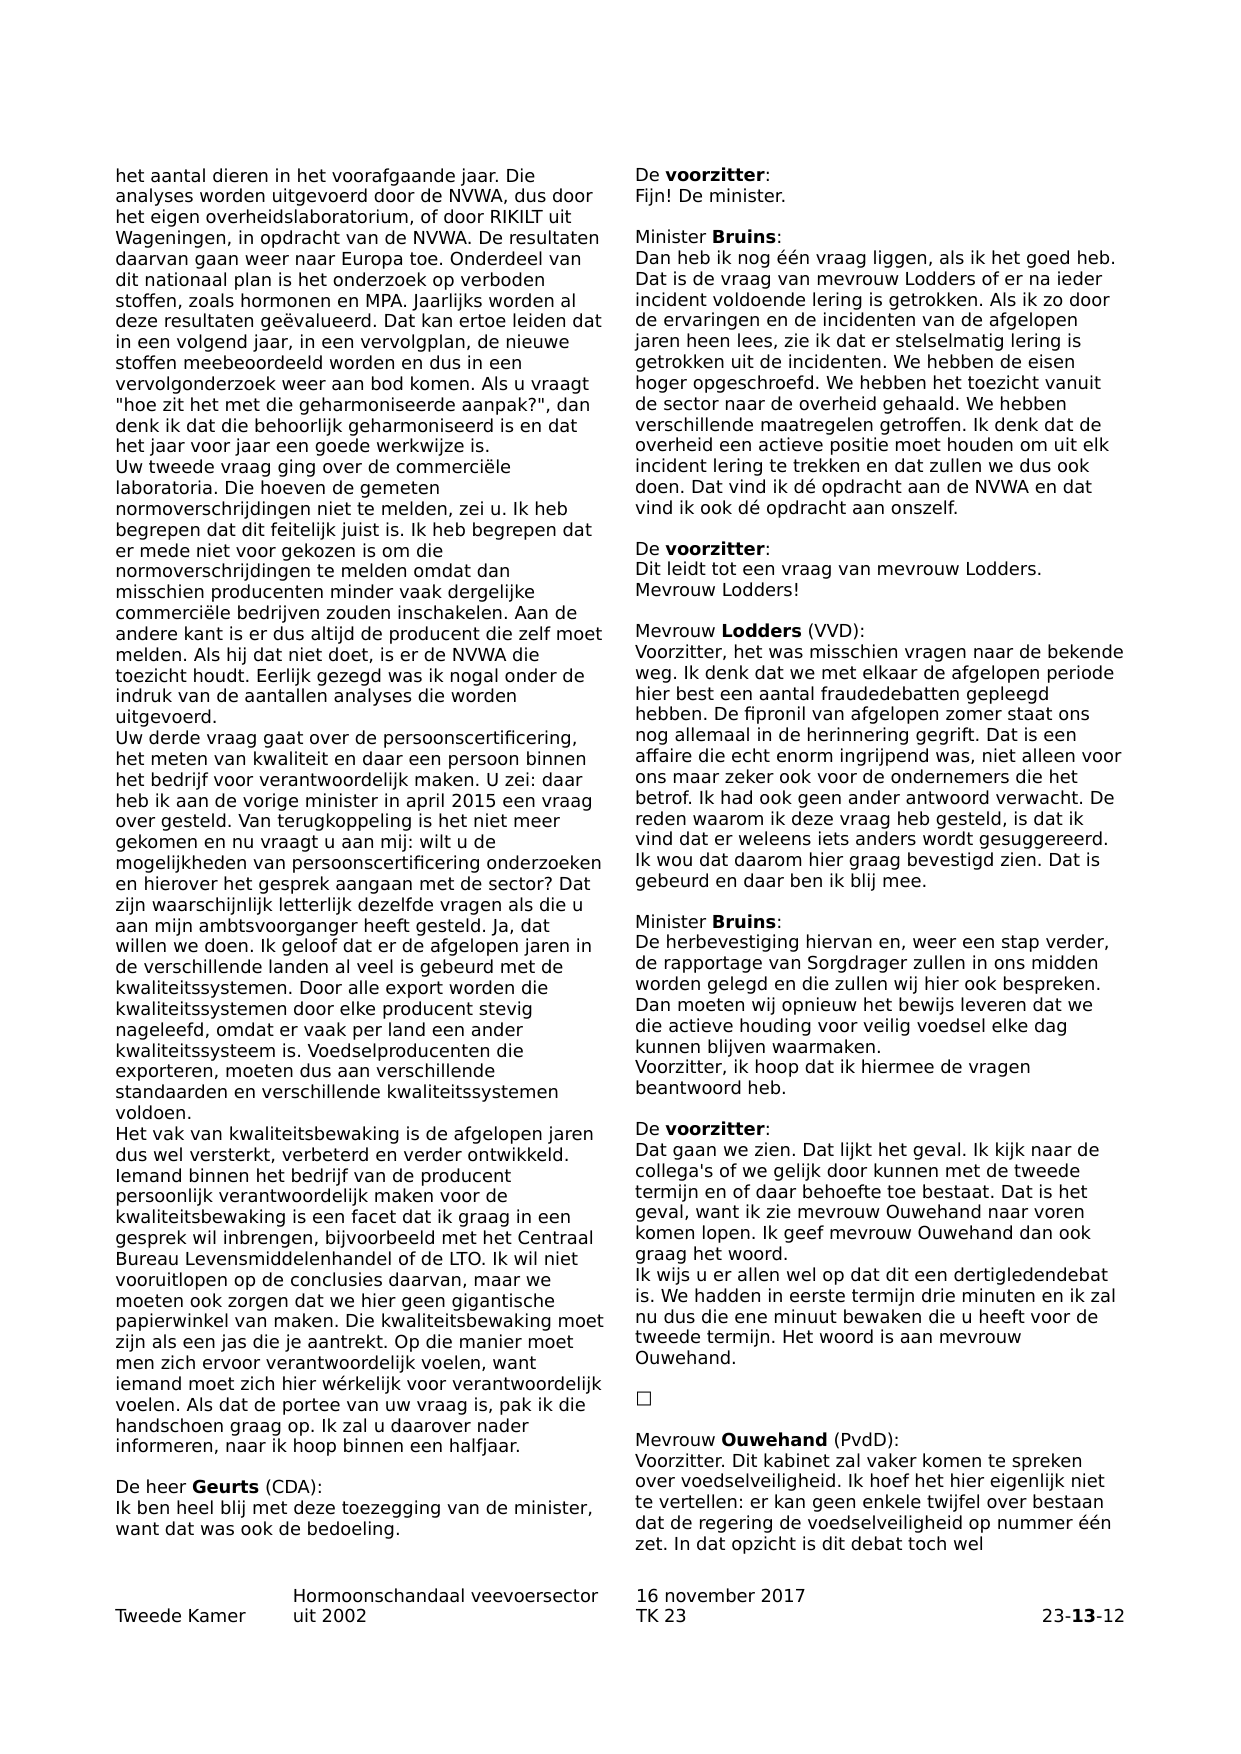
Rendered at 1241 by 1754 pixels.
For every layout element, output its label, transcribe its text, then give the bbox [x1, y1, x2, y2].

text Minister Bruins: [635, 912, 1125, 932]
text Ik ben heel blij met deze toezegging van de minister, want dat was ook de bedoeling. [115, 1498, 605, 1539]
text Dit leidt tot een vraag van mevrouw Lodders. Mevrouw Lodders! [635, 559, 1125, 601]
text Ik wijs u er allen wel op dat dit een dertigledendebat is. We hadden in eerste termijn drie minuten en ik zal nu dus die ene minuut bewaken die u heeft voor de tweede termijn. Het woord is aan mevrouw Ouwehand. [635, 1265, 1125, 1369]
text De voorzitter: [635, 1119, 1125, 1140]
text De herbevestiging hiervan en, weer een stap verder, de rapportage van Sorgdrager zullen in ons midden worden gelegd en die zullen wij hier ook bespreken. Dan moeten wij opnieuw het bewijs leveren dat we die actieve houding voor veilig voedsel elke dag kunnen blijven waarmaken. [635, 932, 1125, 1057]
text Mevrouw Lodders (VVD): [635, 621, 1125, 642]
text De heer Geurts (CDA): [115, 1477, 605, 1498]
text De voorzitter: [635, 165, 1125, 186]
text Voorzitter, het was misschien vragen naar de bekende weg. Ik denk dat we met elkaar de afgelopen periode hier best een aantal fraudedebatten gepleegd hebben. De fipronil van afgelopen zomer staat ons nog allemaal in de herinnering gegrift. Dat is een affaire die echt enorm ingrijpend was, niet alleen voor ons maar zeker ook voor de ondernemers die het betrof. Ik had ook geen ander antwoord verwacht. De reden waarom ik deze vraag heb gesteld, is dat ik vind dat er weleens iets anders wordt gesuggereerd. Ik wou dat daarom hier graag bevestigd zien. Dat is gebeurd en daar ben ik blij mee. [635, 642, 1125, 892]
text Voorzitter. Dit kabinet zal vaker komen te spreken over voedselveiligheid. Ik hoef het hier eigenlijk niet te vertellen: er kan geen enkele twijfel over bestaan dat de regering de voedselveiligheid op nummer één zet. In dat opzicht is dit debat toch wel [635, 1450, 1125, 1554]
text Uw tweede vraag ging over de commerciële laboratoria. Die hoeven de gemeten normoverschrijdingen niet te melden, zei u. Ik heb begrepen dat dit feitelijk juist is. Ik heb begrepen dat er mede niet voor gekozen is om die normoverschrijdingen te melden omdat dan misschien producenten minder vaak dergelijke commerciële bedrijven zouden inschakelen. Aan de andere kant is er dus altijd de producent die zelf moet melden. Als hij dat niet doet, is er de NVWA die toezicht houdt. Eerlijk gezegd was ik nogal onder de indruk van de aantallen analyses die worden uitgevoerd. [115, 457, 605, 728]
text Minister Bruins: [635, 227, 1125, 248]
text Het vak van kwaliteitsbewaking is de afgelopen jaren dus wel versterkt, verbeterd en verder ontwikkeld. Iemand binnen het bedrijf van de producent persoonlijk verantwoordelijk maken voor de kwaliteitsbewaking is een facet dat ik graag in een gesprek wil inbrengen, bijvoorbeeld met het Centraal Bureau Levensmiddelenhandel of de LTO. Ik wil niet vooruitlopen op de conclusies daarvan, maar we moeten ook zorgen dat we hier geen gigantische papierwinkel van maken. Die kwaliteitsbewaking moet zijn als een jas die je aantrekt. Op die manier moet men zich ervoor verantwoordelijk voelen, want iemand moet zich hier wérkelijk voor verantwoordelijk voelen. Als dat de portee van uw vraag is, pak ik die handschoen graag op. Ik zal u daarover nader informeren, naar ik hoop binnen een halfjaar. [115, 1124, 605, 1457]
text Mevrouw Ouwehand (PvdD): [635, 1429, 1125, 1450]
text het aantal dieren in het voorafgaande jaar. Die analyses worden uitgevoerd door de NVWA, dus door het eigen overheidslaboratorium, of door RIKILT uit Wageningen, in opdracht van de NVWA. De resultaten daarvan gaan weer naar Europa toe. Onderdeel van dit nationaal plan is het onderzoek op verboden stoffen, zoals hormonen en MPA. Jaarlijks worden al deze resultaten geëvalueerd. Dat kan ertoe leiden dat in een volgend jaar, in een vervolgplan, de nieuwe stoffen meebeoordeeld worden en dus in een vervolgonderzoek weer aan bod komen. Als u vraagt "hoe zit het met die geharmoniseerde aanpak?", dan denk ik dat die behoorlijk geharmoniseerd is en dat het jaar voor jaar een goede werkwijze is. [115, 165, 605, 457]
text De voorzitter: [635, 538, 1125, 559]
text Voorzitter, ik hoop dat ik hiermee de vragen beantwoord heb. [635, 1057, 1125, 1099]
text Uw derde vraag gaat over de persoonscertificering, het meten van kwaliteit en daar een persoon binnen het bedrijf voor verantwoordelijk maken. U zei: daar heb ik aan de vorige minister in april 2015 een vraag over gesteld. Van terugkoppeling is het niet meer gekomen en nu vraagt u aan mij: wilt u de mogelijkheden van persoonscertificering onderzoeken en hierover het gesprek aangaan met de sector? Dat zijn waarschijnlijk letterlijk dezelfde vragen als die u aan mijn ambtsvoorganger heeft gesteld. Ja, dat willen we doen. Ik geloof dat er de afgelopen jaren in de verschillende landen al veel is gebeurd met de kwaliteitssystemen. Door alle export worden die kwaliteitssystemen door elke producent stevig nageleefd, omdat er vaak per land een ander kwaliteitssysteem is. Voedselproducenten die exporteren, moeten dus aan verschillende standaarden en verschillende kwaliteitssystemen voldoen. [115, 728, 605, 1124]
text Dat gaan we zien. Dat lijkt het geval. Ik kijk naar de collega's of we gelijk door kunnen met de tweede termijn en of daar behoefte toe bestaat. Dat is het geval, want ik zie mevrouw Ouwehand naar voren komen lopen. Ik geef mevrouw Ouwehand dan ook graag het woord. [635, 1140, 1125, 1265]
text Fijn! De minister. [635, 186, 1125, 207]
text Dan heb ik nog één vraag liggen, als ik het goed heb. Dat is de vraag van mevrouw Lodders of er na ieder incident voldoende lering is getrokken. Als ik zo door de ervaringen en de incidenten van de afgelopen jaren heen lees, zie ik dat er stelselmatig lering is getrokken uit de incidenten. We hebben de eisen hoger opgeschroefd. We hebben het toezicht vanuit de sector naar de overheid gehaald. We hebben verschillende maatregelen getroffen. Ik denk dat de overheid een actieve positie moet houden om uit elk incident lering te trekken en dat zullen we dus ook doen. Dat vind ik dé opdracht aan de NVWA en dat vind ik ook dé opdracht aan onszelf. [635, 248, 1125, 518]
text ⬜ [635, 1389, 1125, 1409]
